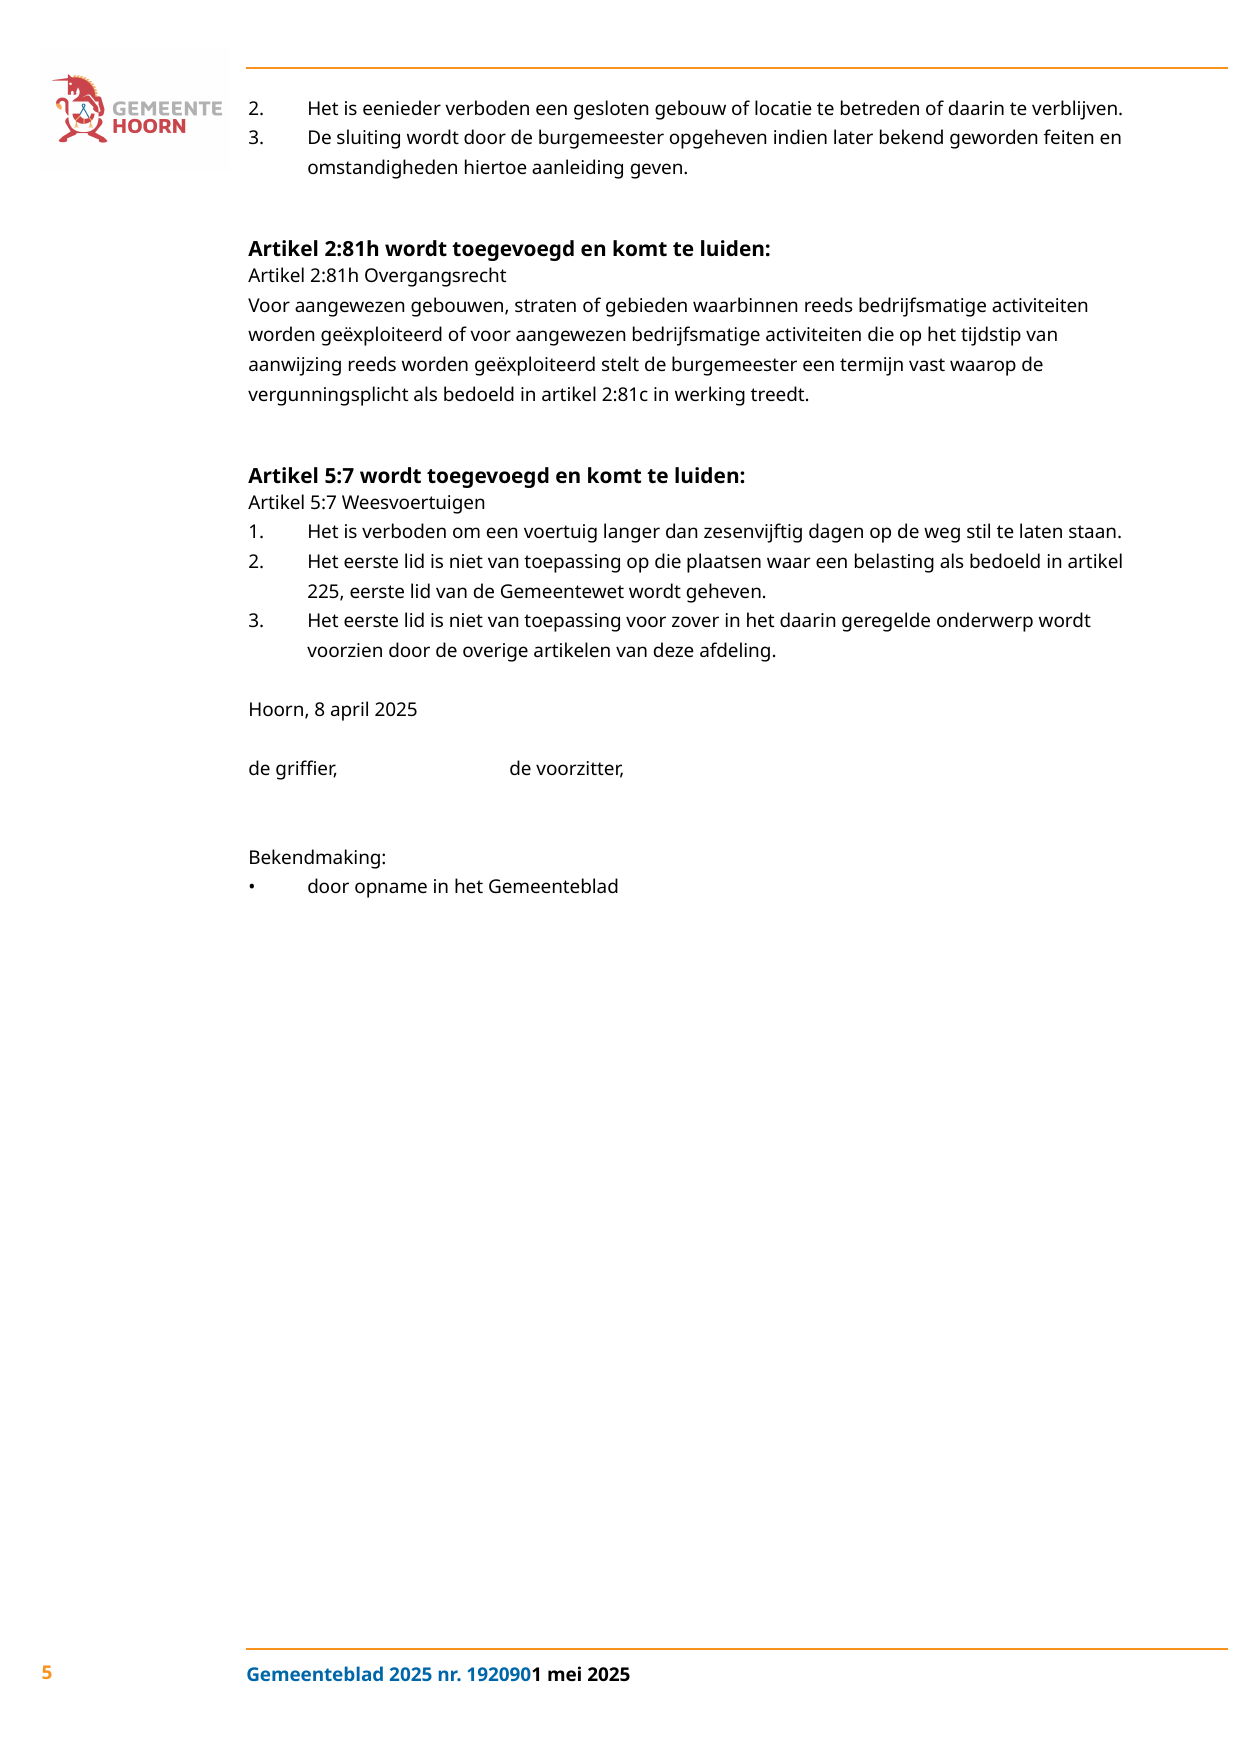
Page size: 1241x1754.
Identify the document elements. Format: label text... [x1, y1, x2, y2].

picture [41, 47, 231, 172]
text Artikel 2:81h Overgangsrecht [248, 262, 1152, 288]
text Artikel 2:81h wordt toegevoegd en komt te luiden: [248, 234, 1152, 262]
list door opname in het Gemeenteblad [248, 874, 1152, 899]
list Het is eenieder verboden een gesloten gebouw of locatie te betreden of daarin te verblijven. [248, 95, 1152, 121]
list De sluiting wordt door de burgemeester opgeheven indien later bekend geworden feiten en omstandigheden hiertoe aanleiding geven. [248, 124, 1152, 180]
list Het eerste lid is niet van toepassing voor zover in het daarin geregelde onderwerp wordt voorzien door de overige artikelen van deze afdeling. [248, 607, 1152, 663]
text de griffier, de voorzitter, [248, 755, 1152, 781]
text Bekendmaking: [248, 844, 1152, 870]
list Het eerste lid is niet van toepassing op die plaatsen waar een belasting als bedoeld in artikel 225, eerste lid van de Gemeentewet wordt geheven. [248, 548, 1152, 604]
text Voor aangewezen gebouwen, straten of gebieden waarbinnen reeds bedrijfsmatige activiteiten worden geëxploiteerd of voor aangewezen bedrijfsmatige activiteiten die op het tijdstip van aanwijzing reeds worden geëxploiteerd stelt de burgemeester een termijn vast waarop de vergunningsplicht als bedoeld in artikel 2:81c in werking treedt. [248, 292, 1152, 406]
list Het is verboden om een voertuig langer dan zesenvijftig dagen op de weg stil te laten staan. [248, 519, 1152, 544]
text Artikel 5:7 Weesvoertuigen [248, 489, 1152, 515]
text Hoorn, 8 april 2025 [248, 696, 1152, 722]
text Artikel 5:7 wordt toegevoegd en komt te luiden: [248, 461, 1152, 489]
